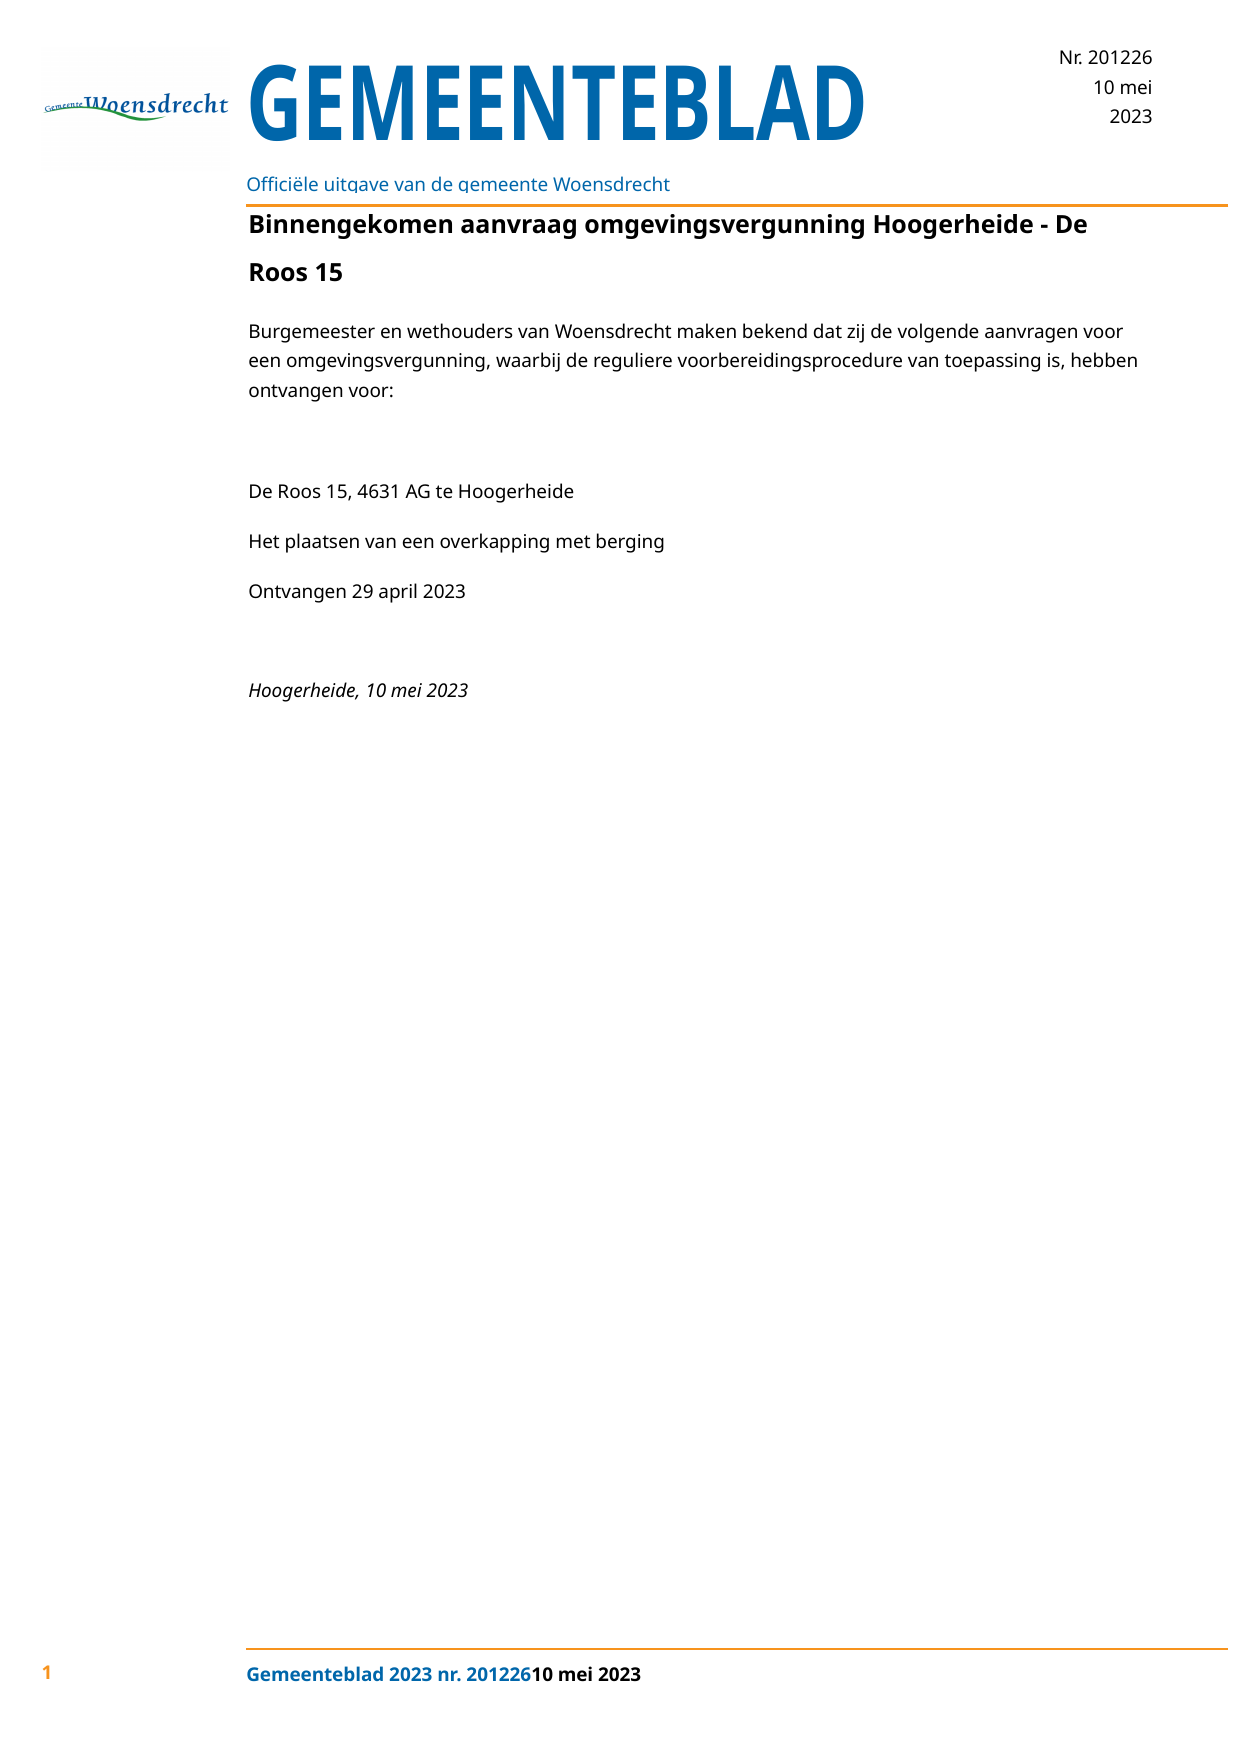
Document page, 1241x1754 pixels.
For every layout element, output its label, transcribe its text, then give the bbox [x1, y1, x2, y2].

picture [41, 47, 231, 172]
text Burgemeester en wethouders van Woensdrecht maken bekend dat zij de volgende aanvragen voor een omgevingsvergunning, waarbij de reguliere voorbereidingsprocedure van toepassing is, hebben ontvangen voor: [248, 318, 1152, 403]
text Hoogerheide, 10 mei 2023 [248, 677, 1152, 703]
text De Roos 15, 4631 AG te Hoogerheide [248, 478, 1152, 504]
text Ontvangen 29 april 2023 [248, 579, 1152, 604]
text Binnengekomen aanvraag omgevingsvergunning Hoogerheide - De Roos 15 [248, 207, 1152, 288]
text Het plaatsen van een overkapping met berging [248, 528, 1152, 554]
